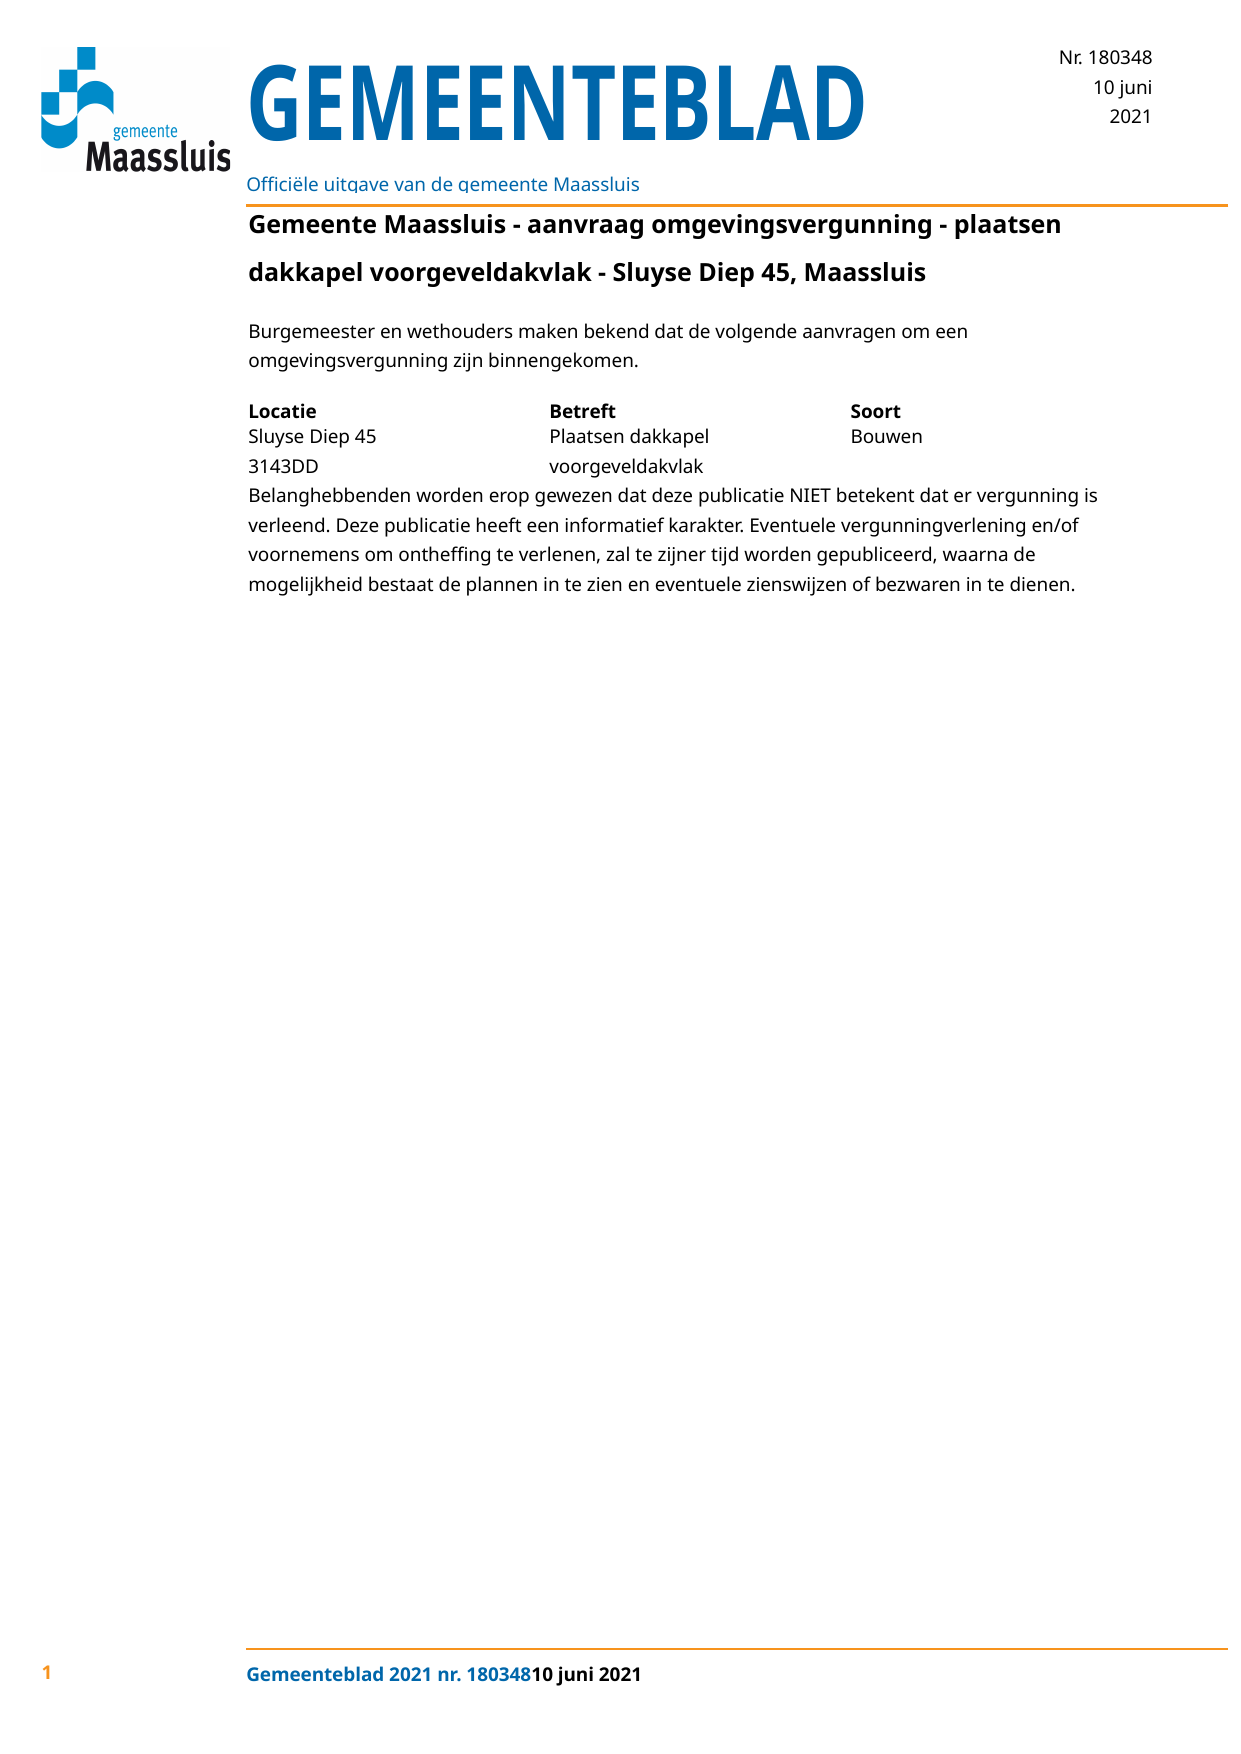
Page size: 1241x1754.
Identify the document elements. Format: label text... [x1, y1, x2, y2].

table_cell Plaatsen dakkapel voorgeveldakvlak [549, 424, 850, 479]
picture [41, 47, 77, 92]
text Burgemeester en wethouders maken bekend dat de volgende aanvragen om een omgevingsvergunning zijn binnengekomen. [248, 318, 1152, 373]
table_header Betreft [549, 398, 850, 424]
table_header Soort [850, 398, 1152, 424]
picture [41, 47, 231, 172]
table_cell Bouwen [850, 424, 1152, 479]
text Belanghebbenden worden erop gewezen dat deze publicatie NIET betekent dat er vergunning is verleend. Deze publicatie heeft een informatief karakter. Eventuele vergunningverlening en/of voornemens om ontheffing te verlenen, zal te zijner tijd worden gepubliceerd, waarna de mogelijkheid bestaat de plannen in te zien en eventuele zienswijzen of bezwaren in te dienen. [248, 482, 1152, 597]
table_cell Sluyse Diep 45 3143DD [248, 424, 549, 479]
table_header Locatie [248, 398, 549, 424]
text Gemeente Maassluis - aanvraag omgevingsvergunning - plaatsen dakkapel voorgeveldakvlak - Sluyse Diep 45, Maassluis [248, 207, 1152, 288]
